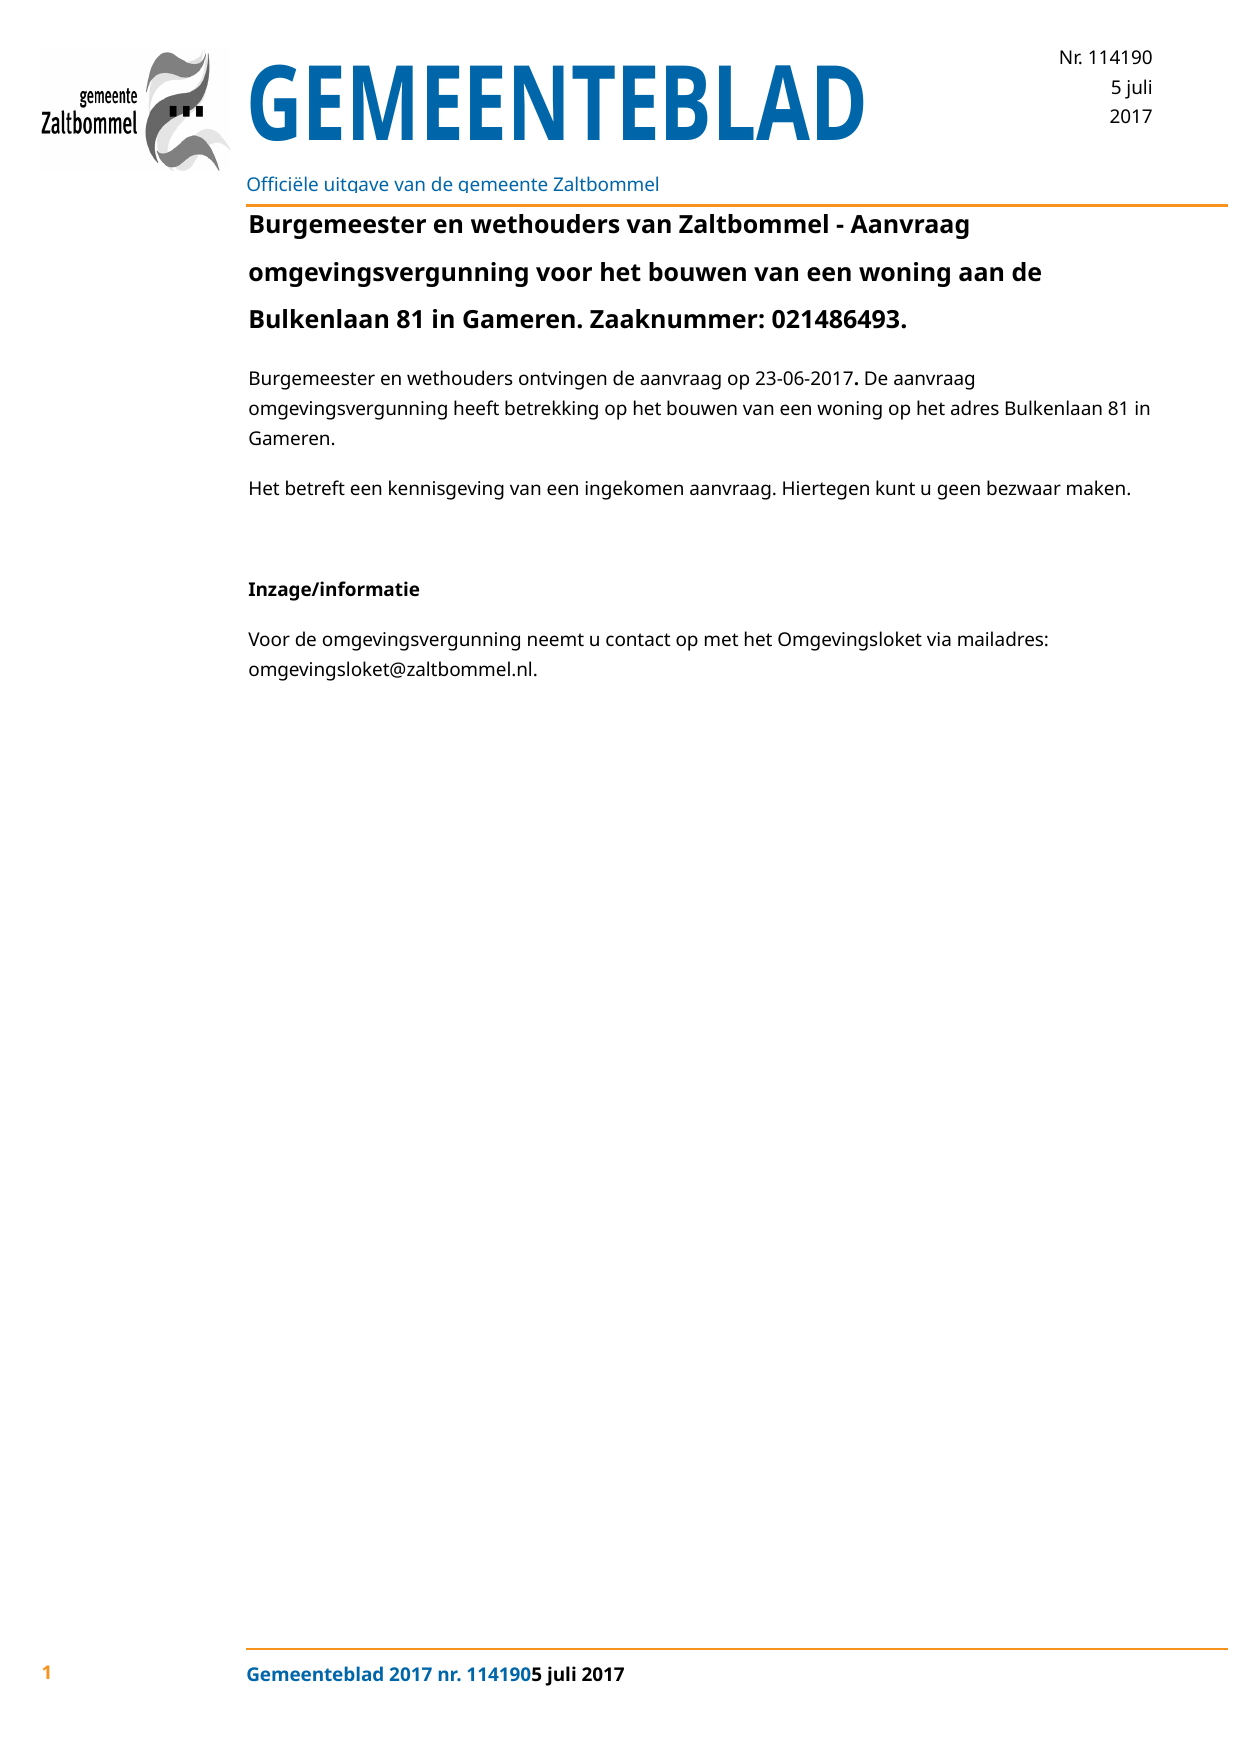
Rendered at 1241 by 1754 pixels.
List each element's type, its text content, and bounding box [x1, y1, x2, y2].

text Het betreft een kennisgeving van een ingekomen aanvraag. Hiertegen kunt u geen bezwaar maken. [248, 475, 1152, 501]
text Burgemeester en wethouders van Zaltbommel - Aanvraag omgevingsvergunning voor het bouwen van een woning aan de Bulkenlaan 81 in Gameren. Zaaknummer: 021486493. [248, 207, 1152, 336]
text Burgemeester en wethouders ontvingen de aanvraag op 23-06-2017. De aanvraag omgevingsvergunning heeft betrekking op het bouwen van een woning op het adres Bulkenlaan 81 in Gameren. [248, 366, 1152, 450]
text Voor de omgevingsvergunning neemt u contact op met het Omgevingsloket via mailadres: omgevingsloket@zaltbommel.nl. [248, 626, 1152, 682]
text Inzage/informatie [248, 576, 1152, 602]
picture [41, 47, 231, 172]
